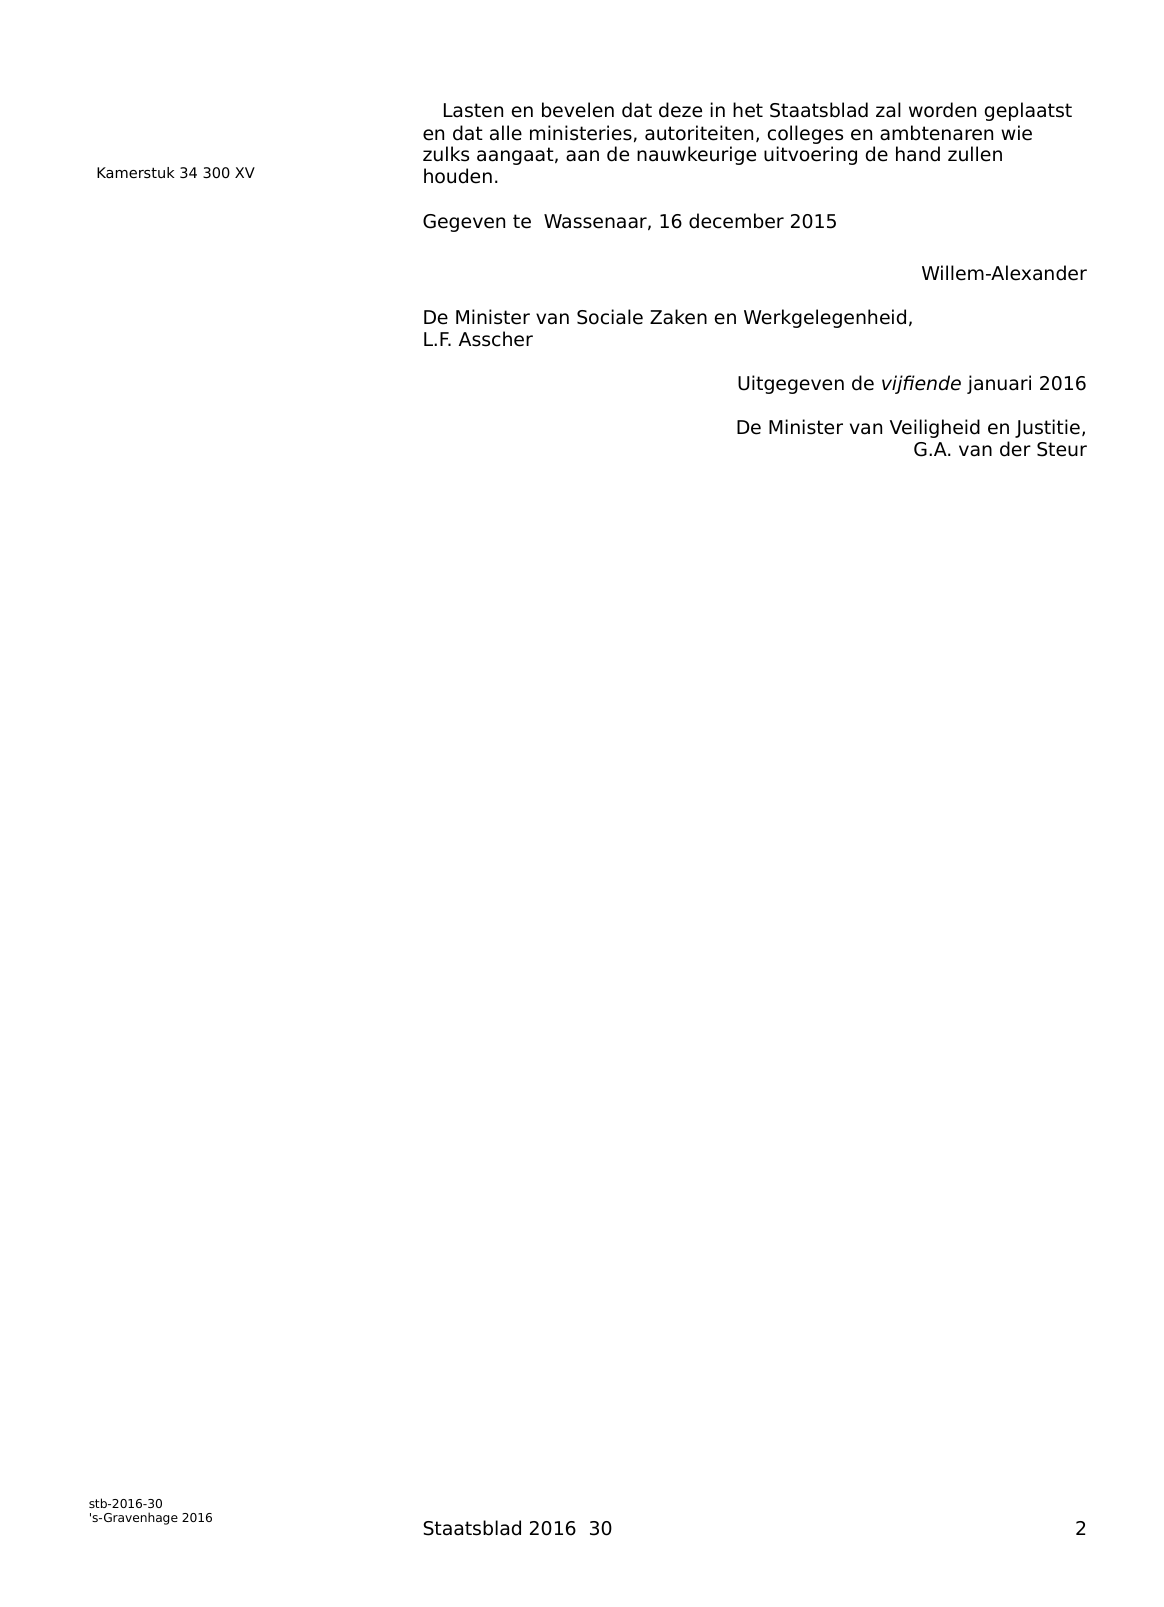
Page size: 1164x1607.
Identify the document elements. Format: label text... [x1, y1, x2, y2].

text Lasten en bevelen dat deze in het Staatsblad zal worden geplaatst en dat alle ministeries, autoriteiten, colleges en ambtenaren wie zulks aangaat, aan de nauwkeurige uitvoering de hand zullen houden. [422, 100, 1087, 188]
text 's-Gravenhage 2016 [88, 1511, 323, 1525]
text De Minister van Sociale Zaken en Werkgelegenheid, L.F. Asscher [422, 307, 1087, 351]
text De Minister van Veiligheid en Justitie, G.A. van der Steur [422, 417, 1087, 461]
text Uitgegeven de vijfiende januari 2016 [422, 373, 1087, 395]
text Willem-Alexander [422, 262, 1087, 284]
text stb-2016-30 [88, 1497, 323, 1511]
text Gegeven te Wassenaar, 16 december 2015 [422, 211, 1087, 232]
text Kamerstuk 34 300 XV [77, 165, 396, 182]
